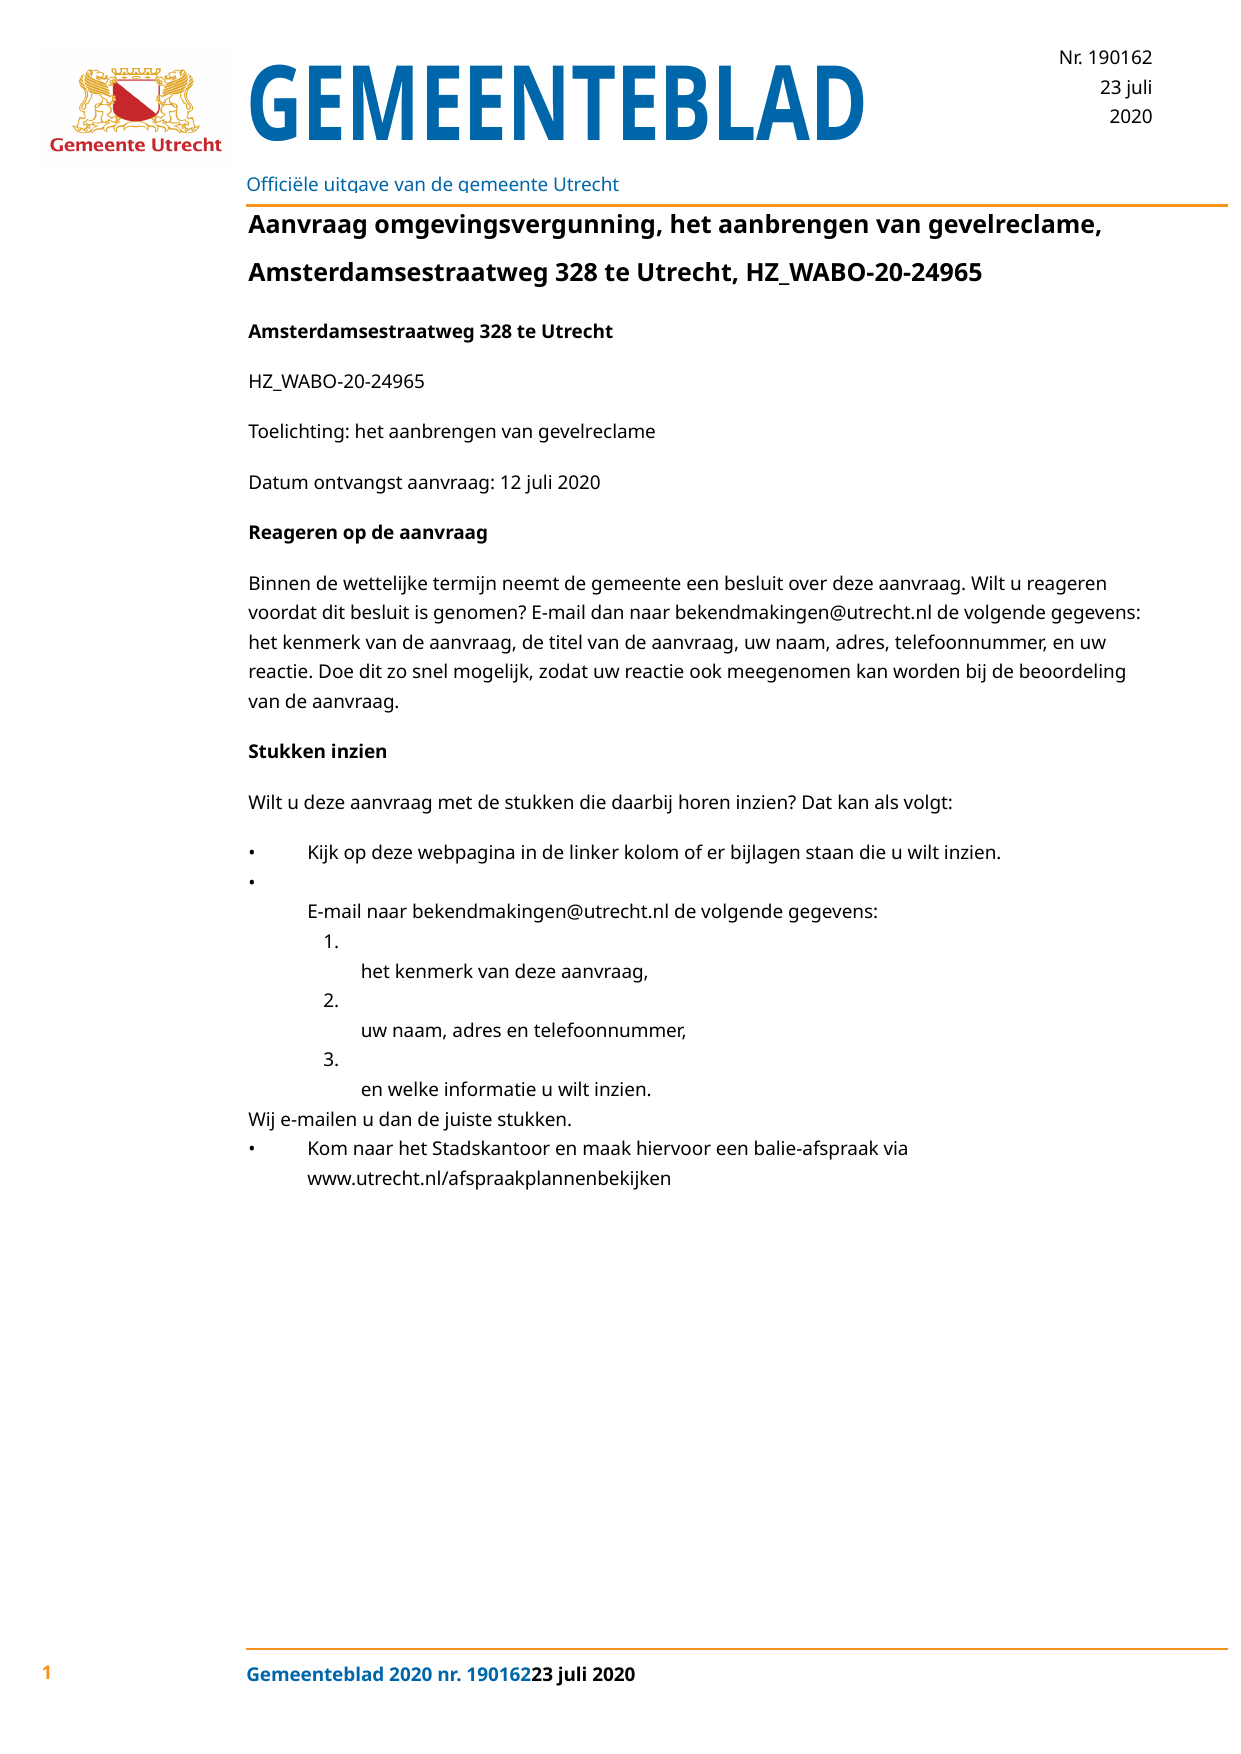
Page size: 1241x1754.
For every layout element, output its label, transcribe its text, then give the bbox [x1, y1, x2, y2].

text Wij e-mailen u dan de juiste stukken. [248, 1106, 1152, 1132]
text Stukken inzien [248, 739, 1152, 764]
text Reageren op de aanvraag [248, 519, 1152, 545]
list Kijk op deze webpagina in de linker kolom of er bijlagen staan die u wilt inzien. [248, 839, 1152, 865]
text HZ_WABO-20-24965 [248, 368, 1152, 394]
text Binnen de wettelijke termijn neemt de gemeente een besluit over deze aanvraag. Wilt u reageren voordat dit besluit is genomen? E-mail dan naar bekendmakingen@utrecht.nl de volgende gegevens: het kenmerk van de aanvraag, de titel van de aanvraag, uw naam, adres, telefoonnummer, en uw reactie. Doe dit zo snel mogelijk, zodat uw reactie ook meegenomen kan worden bij de beoordeling van de aanvraag. [248, 570, 1152, 714]
list het kenmerk van deze aanvraag, [323, 958, 1152, 984]
text Amsterdamsestraatweg 328 te Utrecht [248, 318, 1152, 344]
text Wilt u deze aanvraag met de stukken die daarbij horen inzien? Dat kan als volgt: [248, 789, 1152, 815]
text Datum ontvangst aanvraag: 12 juli 2020 [248, 469, 1152, 495]
text Aanvraag omgevingsvergunning, het aanbrengen van gevelreclame, Amsterdamsestraatweg 328 te Utrecht, HZ_WABO-20-24965 [248, 207, 1152, 288]
list E-mail naar bekendmakingen@utrecht.nl de volgende gegevens: [248, 899, 1152, 924]
list Kom naar het Stadskantoor en maak hiervoor een balie-afspraak via www.utrecht.nl/afspraakplannenbekijken [248, 1135, 1152, 1191]
list en welke informatie u wilt inzien. [323, 1076, 1152, 1102]
list uw naam, adres en telefoonnummer, [323, 1017, 1152, 1043]
picture [41, 47, 231, 172]
text Toelichting: het aanbrengen van gevelreclame [248, 419, 1152, 444]
